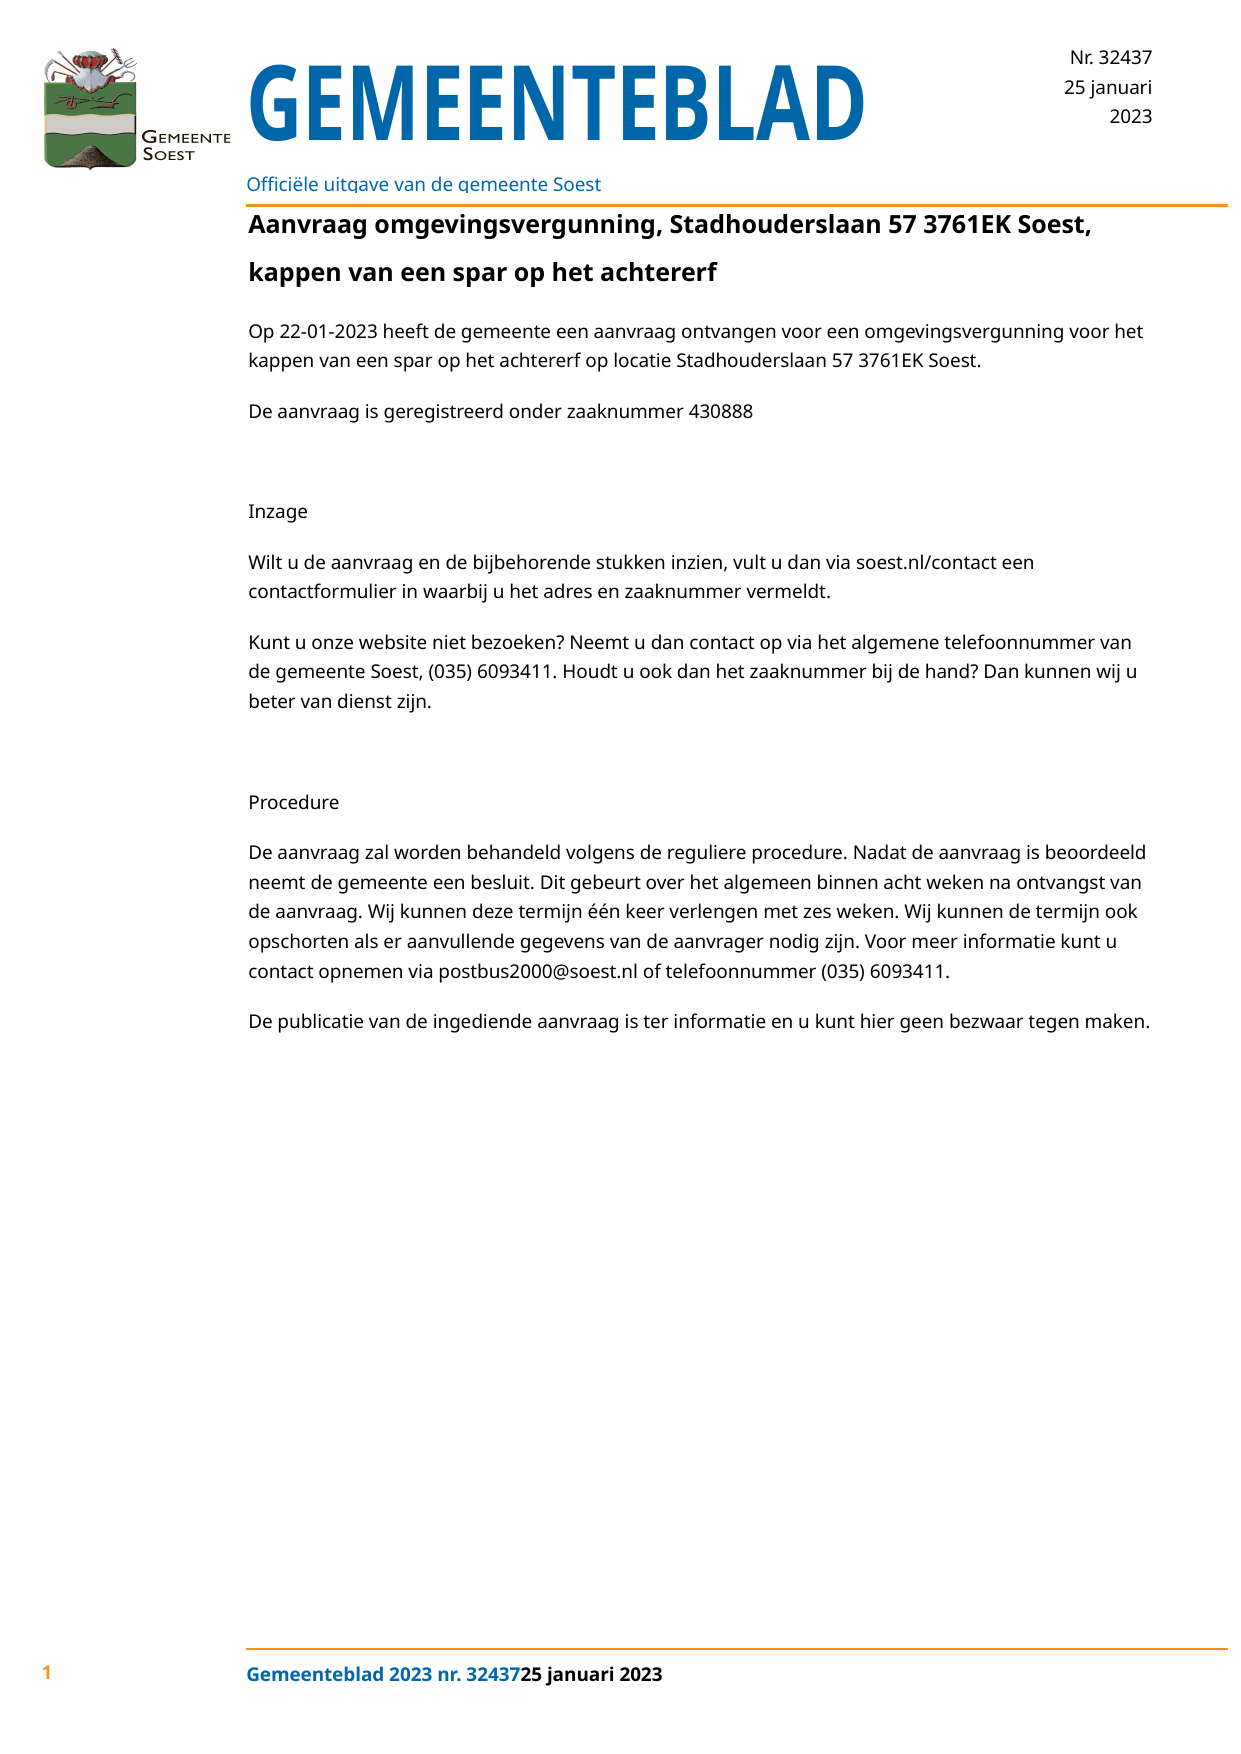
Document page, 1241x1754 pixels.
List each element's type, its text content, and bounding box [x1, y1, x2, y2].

text Op 22-01-2023 heeft de gemeente een aanvraag ontvangen voor een omgevingsvergunning voor het kappen van een spar op het achtererf op locatie Stadhouderslaan 57 3761EK Soest. [248, 318, 1152, 373]
text Inzage [248, 499, 1152, 524]
picture [41, 47, 231, 172]
text De aanvraag zal worden behandeld volgens de reguliere procedure. Nadat de aanvraag is beoordeeld neemt de gemeente een besluit. Dit gebeurt over het algemeen binnen acht weken na ontvangst van de aanvraag. Wij kunnen deze termijn één keer verlengen met zes weken. Wij kunnen de termijn ook opschorten als er aanvullende gegevens van de aanvrager nodig zijn. Voor meer informatie kunt u contact opnemen via postbus2000@soest.nl of telefoonnummer (035) 6093411. [248, 839, 1152, 984]
text Procedure [248, 789, 1152, 815]
text Kunt u onze website niet bezoeken? Neemt u dan contact op via het algemene telefoonnummer van de gemeente Soest, (035) 6093411. Houdt u ook dan het zaaknummer bij de hand? Dan kunnen wij u beter van dienst zijn. [248, 629, 1152, 714]
text Aanvraag omgevingsvergunning, Stadhouderslaan 57 3761EK Soest, kappen van een spar op het achtererf [248, 207, 1152, 288]
text De aanvraag is geregistreerd onder zaaknummer 430888 [248, 398, 1152, 424]
text De publicatie van de ingediende aanvraag is ter informatie en u kunt hier geen bezwaar tegen maken. [248, 1008, 1152, 1034]
text Wilt u de aanvraag en de bijbehorende stukken inzien, vult u dan via soest.nl/contact een contactformulier in waarbij u het adres en zaaknummer vermeldt. [248, 549, 1152, 604]
